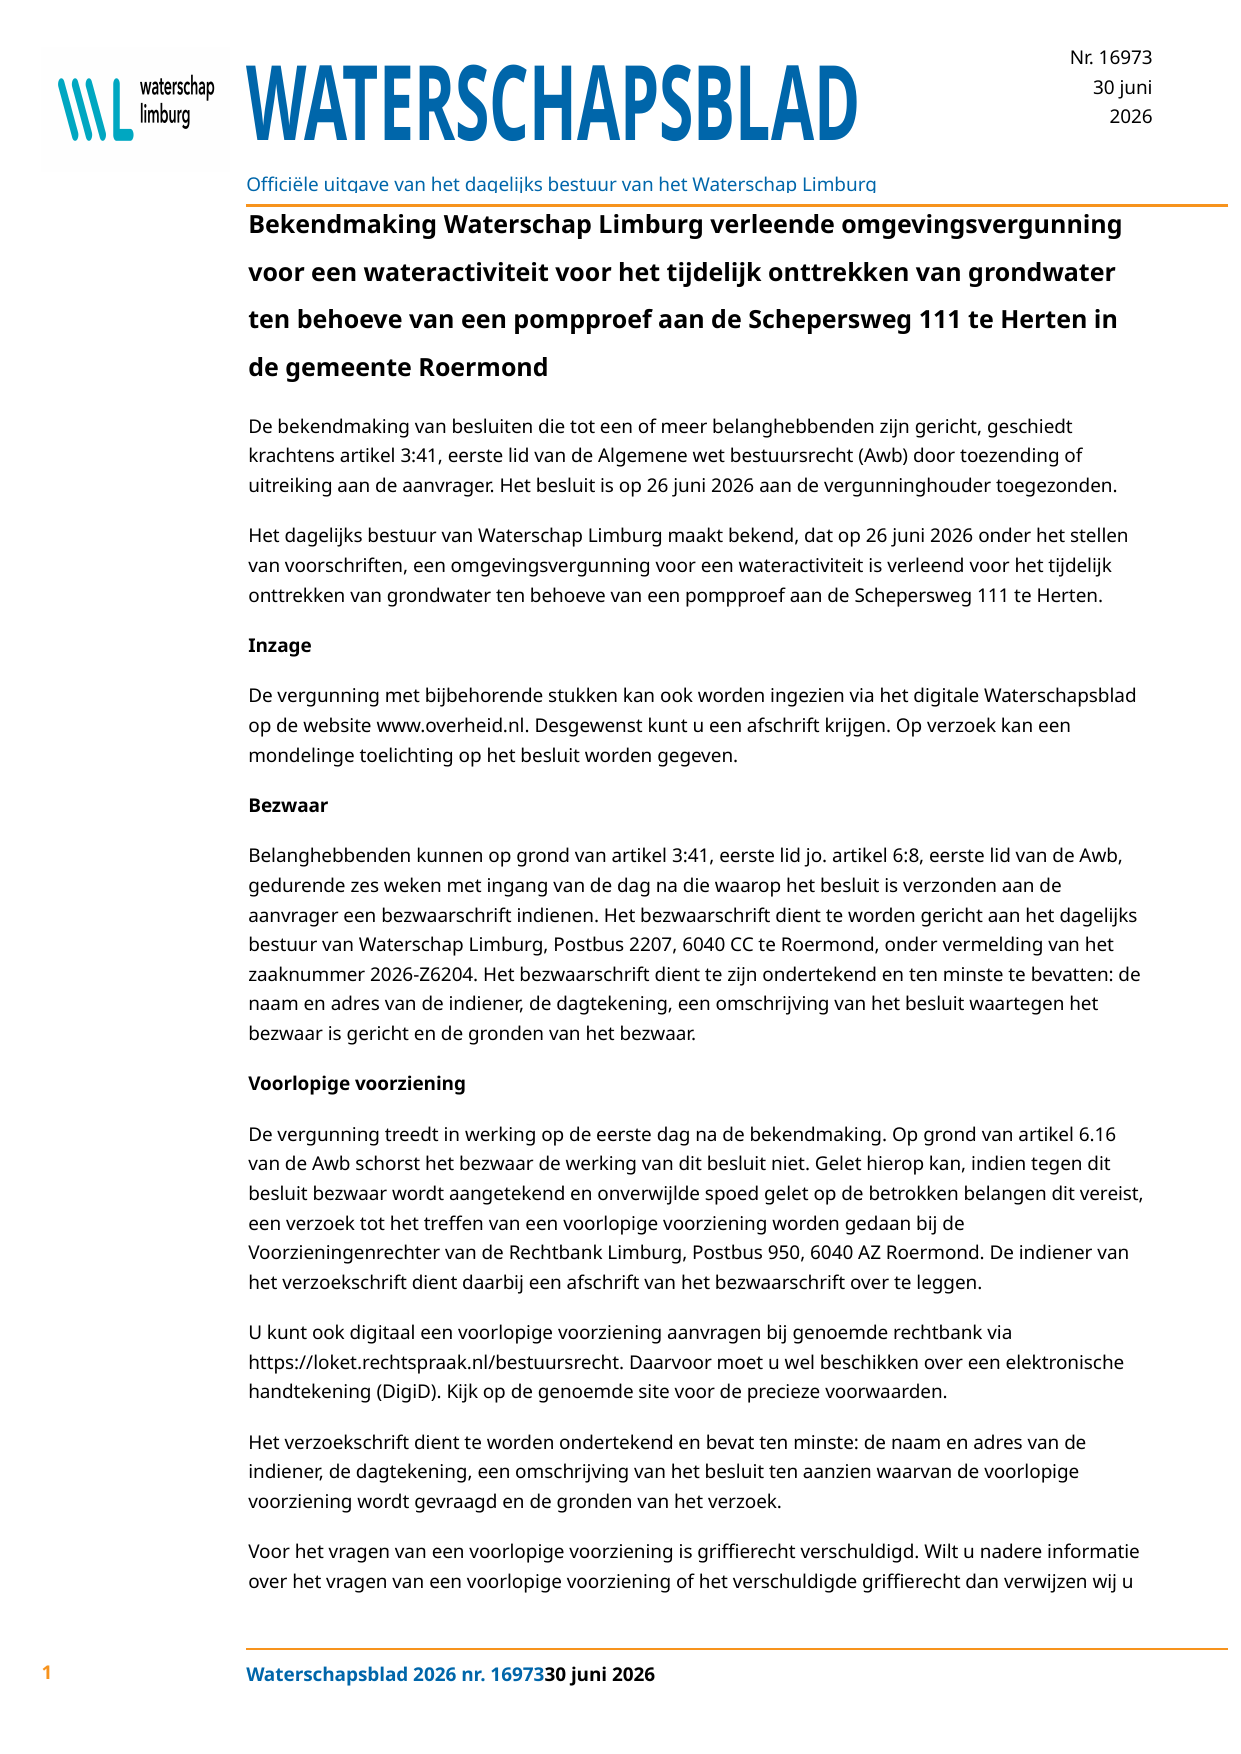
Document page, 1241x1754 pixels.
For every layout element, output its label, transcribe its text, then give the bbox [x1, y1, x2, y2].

text Bekendmaking Waterschap Limburg verleende omgevingsvergunning voor een wateractiviteit voor het tijdelijk onttrekken van grondwater ten behoeve van een pompproef aan de Schepersweg 111 te Herten in de gemeente Roermond [248, 207, 1152, 384]
text Voorlopige voorziening [248, 1071, 1152, 1096]
text De vergunning treedt in werking op de eerste dag na de bekendmaking. Op grond van artikel 6.16 van de Awb schorst het bezwaar de werking van dit besluit niet. Gelet hierop kan, indien tegen dit besluit bezwaar wordt aangetekend en onverwijlde spoed gelet op de betrokken belangen dit vereist, een verzoek tot het treffen van een voorlopige voorziening worden gedaan bij de Voorzieningenrechter van de Rechtbank Limburg, Postbus 950, 6040 AZ Roermond. De indiener van het verzoekschrift dient daarbij een afschrift van het bezwaarschrift over te leggen. [248, 1121, 1152, 1295]
text Voor het vragen van een voorlopige voorziening is griffierecht verschuldigd. Wilt u nadere informatie over het vragen van een voorlopige voorziening of het verschuldigde griffierecht dan verwijzen wij u [248, 1538, 1152, 1594]
text Belanghebbenden kunnen op grond van artikel 3:41, eerste lid jo. artikel 6:8, eerste lid van de Awb, gedurende zes weken met ingang van de dag na die waarop het besluit is verzonden aan de aanvrager een bezwaarschrift indienen. Het bezwaarschrift dient te worden gericht aan het dagelijks bestuur van Waterschap Limburg, Postbus 2207, 6040 CC te Roermond, onder vermelding van het zaaknummer 2026-Z6204. Het bezwaarschrift dient te zijn ondertekend en ten minste te bevatten: de naam en adres van de indiener, de dagtekening, een omschrijving van het besluit waartegen het bezwaar is gericht en de gronden van het bezwaar. [248, 843, 1152, 1046]
text U kunt ook digitaal een voorlopige voorziening aanvragen bij genoemde rechtbank via https://loket.rechtspraak.nl/bestuursrecht. Daarvoor moet u wel beschikken over een elektronische handtekening (DigiD). Kijk op de genoemde site voor de precieze voorwaarden. [248, 1319, 1152, 1404]
picture [41, 47, 231, 172]
text Het verzoekschrift dient te worden ondertekend en bevat ten minste: de naam en adres van de indiener, de dagtekening, een omschrijving van het besluit ten aanzien waarvan de voorlopige voorziening wordt gevraagd en de gronden van het verzoek. [248, 1429, 1152, 1514]
text Bezwaar [248, 792, 1152, 818]
text De bekendmaking van besluiten die tot een of meer belanghebbenden zijn gericht, geschiedt krachtens artikel 3:41, eerste lid van de Algemene wet bestuursrecht (Awb) door toezending of uitreiking aan de aanvrager. Het besluit is op 26 juni 2026 aan de vergunninghouder toegezonden. [248, 413, 1152, 498]
text Inzage [248, 632, 1152, 658]
text Het dagelijks bestuur van Waterschap Limburg maakt bekend, dat op 26 juni 2026 onder het stellen van voorschriften, een omgevingsvergunning voor een wateractiviteit is verleend voor het tijdelijk onttrekken van grondwater ten behoeve van een pompproef aan de Schepersweg 111 te Herten. [248, 523, 1152, 608]
text De vergunning met bijbehorende stukken kan ook worden ingezien via het digitale Waterschapsblad op de website www.overheid.nl. Desgewenst kunt u een afschrift krijgen. Op verzoek kan een mondelinge toelichting op het besluit worden gegeven. [248, 683, 1152, 768]
